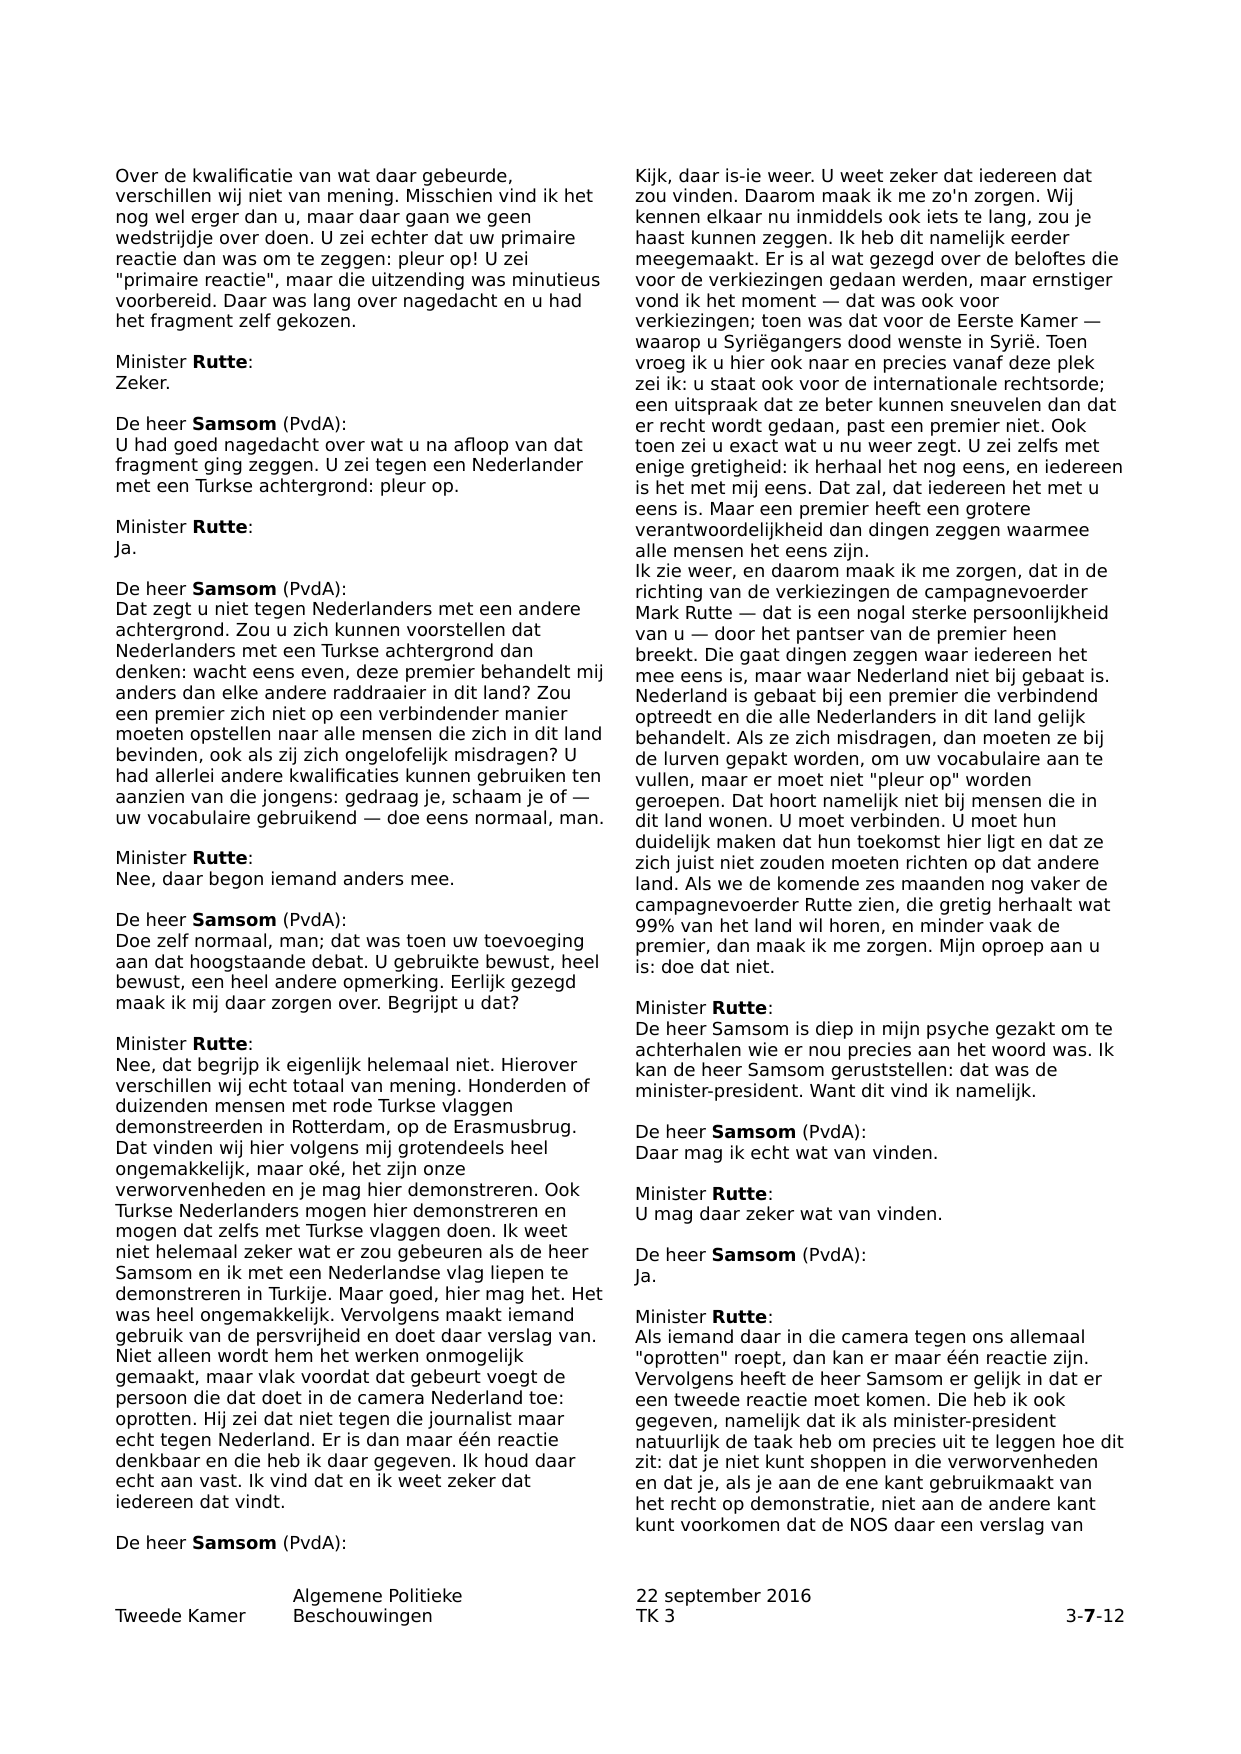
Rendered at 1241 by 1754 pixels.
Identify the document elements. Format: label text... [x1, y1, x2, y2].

text Ik zie weer, en daarom maak ik me zorgen, dat in de richting van de verkiezingen de campagnevoerder Mark Rutte — dat is een nogal sterke persoonlijkheid van u — door het pantser van de premier heen breekt. Die gaat dingen zeggen waar iedereen het mee eens is, maar waar Nederland niet bij gebaat is. Nederland is gebaat bij een premier die verbindend optreedt en die alle Nederlanders in dit land gelijk behandelt. Als ze zich misdragen, dan moeten ze bij de lurven gepakt worden, om uw vocabulaire aan te vullen, maar er moet niet "pleur op" worden geroepen. Dat hoort namelijk niet bij mensen die in dit land wonen. U moet verbinden. U moet hun duidelijk maken dat hun toekomst hier ligt en dat ze zich juist niet zouden moeten richten op dat andere land. Als we de komende zes maanden nog vaker de campagnevoerder Rutte zien, die gretig herhaalt wat 99% van het land wil horen, en minder vaak de premier, dan maak ik me zorgen. Mijn oproep aan u is: doe dat niet. [635, 561, 1125, 978]
text Nee, daar begon iemand anders mee. [115, 869, 605, 890]
text Daar mag ik echt wat van vinden. [635, 1143, 1125, 1163]
text Nee, dat begrijp ik eigenlijk helemaal niet. Hierover verschillen wij echt totaal van mening. Honderden of duizenden mensen met rode Turkse vlaggen demonstreerden in Rotterdam, op de Erasmusbrug. Dat vinden wij hier volgens mij grotendeels heel ongemakkelijk, maar oké, het zijn onze verworvenheden en je mag hier demonstreren. Ook Turkse Nederlanders mogen hier demonstreren en mogen dat zelfs met Turkse vlaggen doen. Ik weet niet helemaal zeker wat er zou gebeuren als de heer Samsom en ik met een Nederlandse vlag liepen te demonstreren in Turkije. Maar goed, hier mag het. Het was heel ongemakkelijk. Vervolgens maakt iemand gebruik van de persvrijheid en doet daar verslag van. Niet alleen wordt hem het werken onmogelijk gemaakt, maar vlak voordat dat gebeurt voegt de persoon die dat doet in de camera Nederland toe: oprotten. Hij zei dat niet tegen die journalist maar echt tegen Nederland. Er is dan maar één reactie denkbaar en die heb ik daar gegeven. Ik houd daar echt aan vast. Ik vind dat en ik weet zeker dat iedereen dat vindt. [115, 1054, 605, 1513]
text Als iemand daar in die camera tegen ons allemaal "oprotten" roept, dan kan er maar één reactie zijn. Vervolgens heeft de heer Samsom er gelijk in dat er een tweede reactie moet komen. Die heb ik ook gegeven, namelijk dat ik als minister-president natuurlijk de taak heb om precies uit te leggen hoe dit zit: dat je niet kunt shoppen in die verworvenheden en dat je, als je aan de ene kant gebruikmaakt van het recht op demonstratie, niet aan de andere kant kunt voorkomen dat de NOS daar een verslag van [635, 1327, 1125, 1536]
text Ja. [635, 1266, 1125, 1287]
text Ja. [115, 537, 605, 558]
text Zeker. [115, 373, 605, 393]
text De heer Samsom (PvdA): [115, 578, 605, 599]
text De heer Samsom (PvdA): [115, 910, 605, 931]
text Doe zelf normaal, man; dat was toen uw toevoeging aan dat hoogstaande debat. U gebruikte bewust, heel bewust, een heel andere opmerking. Eerlijk gezegd maak ik mij daar zorgen over. Begrijpt u dat? [115, 931, 605, 1014]
text Over de kwalificatie van wat daar gebeurde, verschillen wij niet van mening. Misschien vind ik het nog wel erger dan u, maar daar gaan we geen wedstrijdje over doen. U zei echter dat uw primaire reactie dan was om te zeggen: pleur op! U zei "primaire reactie", maar die uitzending was minutieus voorbereid. Daar was lang over nagedacht en u had het fragment zelf gekozen. [115, 165, 605, 332]
text U had goed nagedacht over wat u na afloop van dat fragment ging zeggen. U zei tegen een Nederlander met een Turkse achtergrond: pleur op. [115, 434, 605, 497]
text Minister Rutte: [115, 848, 605, 869]
text De heer Samsom (PvdA): [115, 1533, 605, 1554]
text U mag daar zeker wat van vinden. [635, 1204, 1125, 1225]
text De heer Samsom (PvdA): [635, 1245, 1125, 1266]
text De heer Samsom (PvdA): [635, 1122, 1125, 1143]
text Kijk, daar is-ie weer. U weet zeker dat iedereen dat zou vinden. Daarom maak ik me zo'n zorgen. Wij kennen elkaar nu inmiddels ook iets te lang, zou je haast kunnen zeggen. Ik heb dit namelijk eerder meegemaakt. Er is al wat gezegd over de beloftes die voor de verkiezingen gedaan werden, maar ernstiger vond ik het moment — dat was ook voor verkiezingen; toen was dat voor de Eerste Kamer — waarop u Syriëgangers dood wenste in Syrië. Toen vroeg ik u hier ook naar en precies vanaf deze plek zei ik: u staat ook voor de internationale rechtsorde; een uitspraak dat ze beter kunnen sneuvelen dan dat er recht wordt gedaan, past een premier niet. Ook toen zei u exact wat u nu weer zegt. U zei zelfs met enige gretigheid: ik herhaal het nog eens, en iedereen is het met mij eens. Dat zal, dat iedereen het met u eens is. Maar een premier heeft een grotere verantwoordelijkheid dan dingen zeggen waarmee alle mensen het eens zijn. [635, 165, 1125, 561]
text Minister Rutte: [635, 998, 1125, 1018]
text Minister Rutte: [635, 1183, 1125, 1204]
text Minister Rutte: [115, 352, 605, 373]
text De heer Samsom is diep in mijn psyche gezakt om te achterhalen wie er nou precies aan het woord was. Ik kan de heer Samsom geruststellen: dat was de minister-president. Want dit vind ik namelijk. [635, 1018, 1125, 1102]
text Minister Rutte: [635, 1307, 1125, 1327]
text Minister Rutte: [115, 517, 605, 537]
text Minister Rutte: [115, 1034, 605, 1054]
text Dat zegt u niet tegen Nederlanders met een andere achtergrond. Zou u zich kunnen voorstellen dat Nederlanders met een Turkse achtergrond dan denken: wacht eens even, deze premier behandelt mij anders dan elke andere raddraaier in dit land? Zou een premier zich niet op een verbindender manier moeten opstellen naar alle mensen die zich in dit land bevinden, ook als zij zich ongelofelijk misdragen? U had allerlei andere kwalificaties kunnen gebruiken ten aanzien van die jongens: gedraag je, schaam je of — uw vocabulaire gebruikend — doe eens normaal, man. [115, 599, 605, 828]
text De heer Samsom (PvdA): [115, 413, 605, 434]
